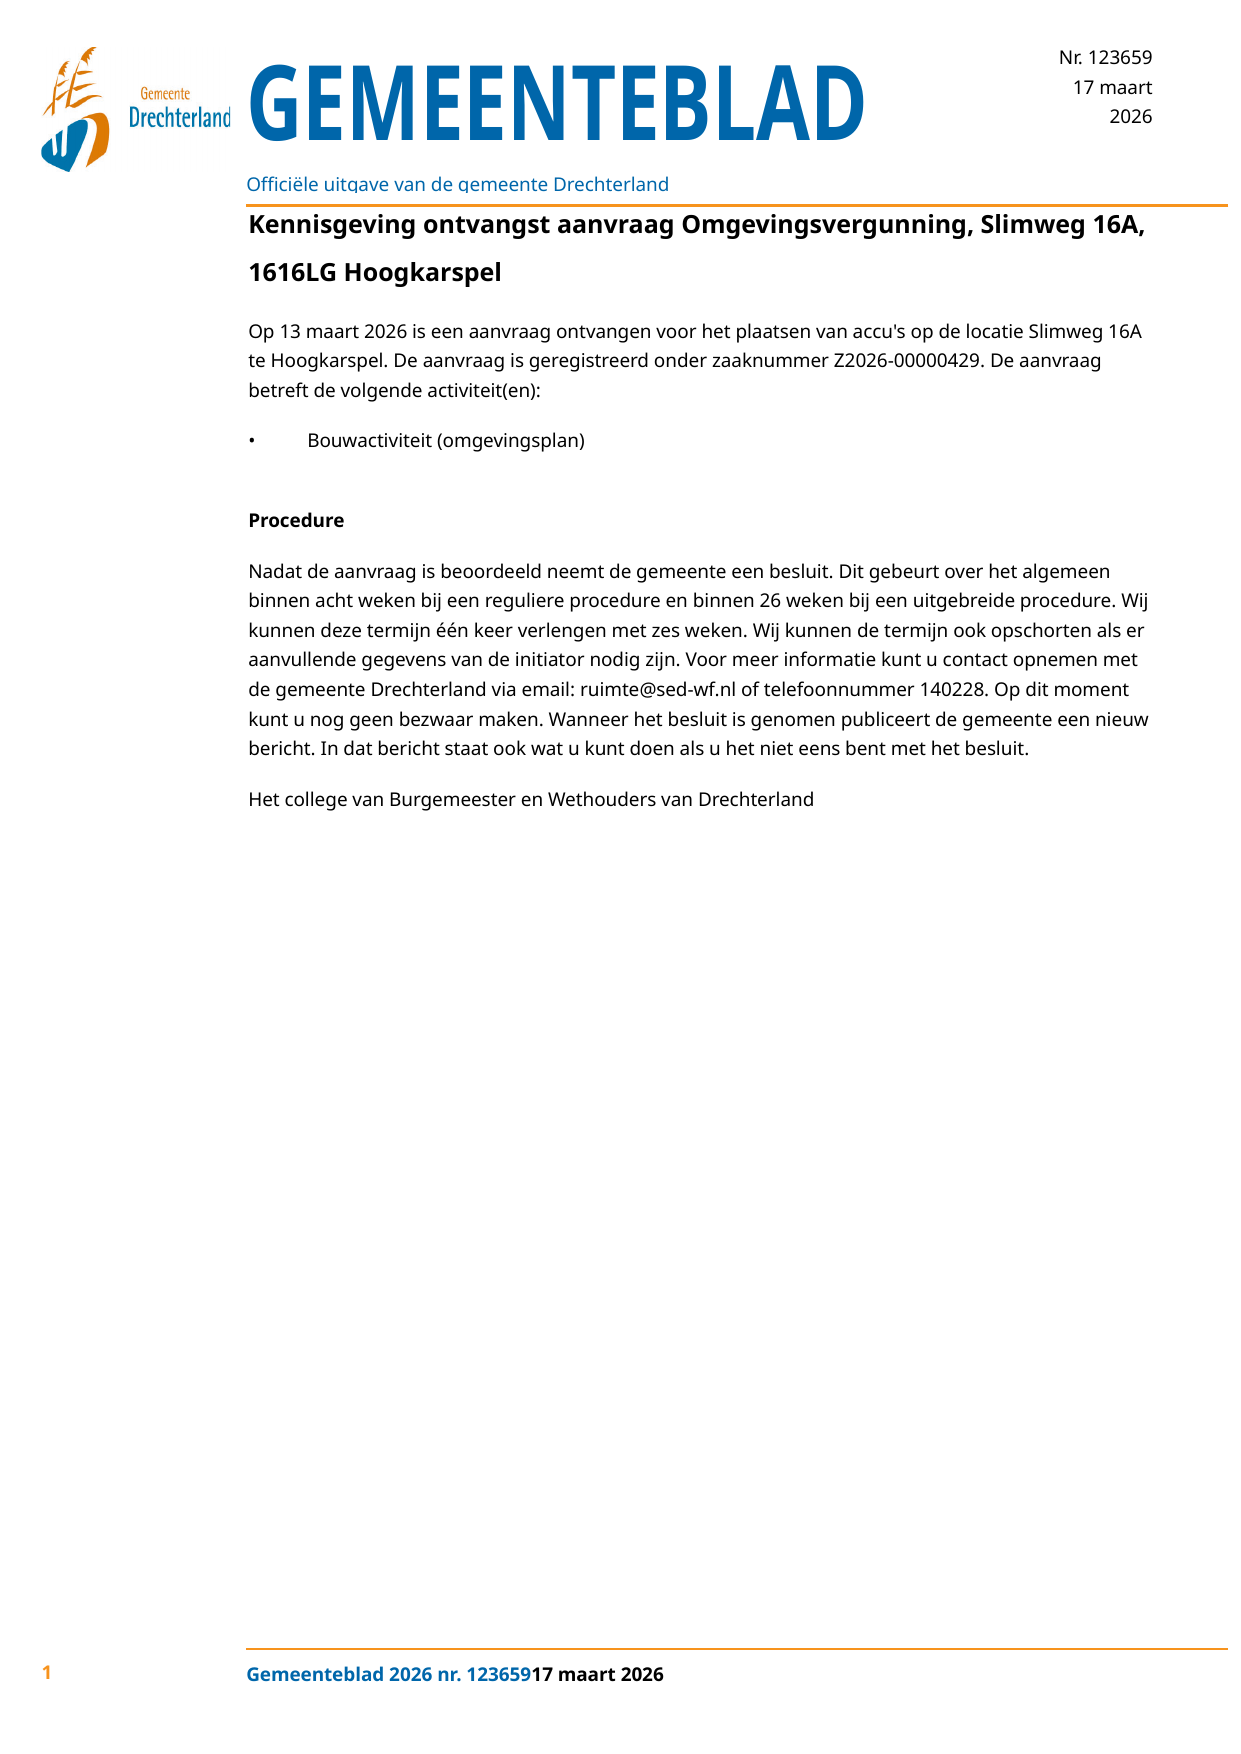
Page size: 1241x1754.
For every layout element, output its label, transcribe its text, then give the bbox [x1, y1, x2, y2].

text Het college van Burgemeester en Wethouders van Drechterland [248, 786, 1152, 812]
picture [41, 47, 231, 172]
picture [226, 115, 231, 124]
text Op 13 maart 2026 is een aanvraag ontvangen voor het plaatsen van accu's op de locatie Slimweg 16A te Hoogkarspel. De aanvraag is geregistreerd onder zaaknummer Z2026-00000429. De aanvraag betreft de volgende activiteit(en): [248, 318, 1152, 403]
list Bouwactiviteit (omgevingsplan) [248, 427, 1152, 453]
text Nadat de aanvraag is beoordeeld neemt de gemeente een besluit. Dit gebeurt over het algemeen binnen acht weken bij een reguliere procedure en binnen 26 weken bij een uitgebreide procedure. Wij kunnen deze termijn één keer verlengen met zes weken. Wij kunnen de termijn ook opschorten als er aanvullende gegevens van de initiator nodig zijn. Voor meer informatie kunt u contact opnemen met de gemeente Drechterland via email: ruimte@sed-wf.nl of telefoonnummer 140228. Op dit moment kunt u nog geen bezwaar maken. Wanneer het besluit is genomen publiceert de gemeente een nieuw bericht. In dat bericht staat ook wat u kunt doen als u het niet eens bent met het besluit. [248, 558, 1152, 761]
picture [41, 158, 64, 172]
text Kennisgeving ontvangst aanvraag Omgevingsvergunning, Slimweg 16A, 1616LG Hoogkarspel [248, 207, 1152, 288]
text Procedure [248, 507, 1152, 533]
